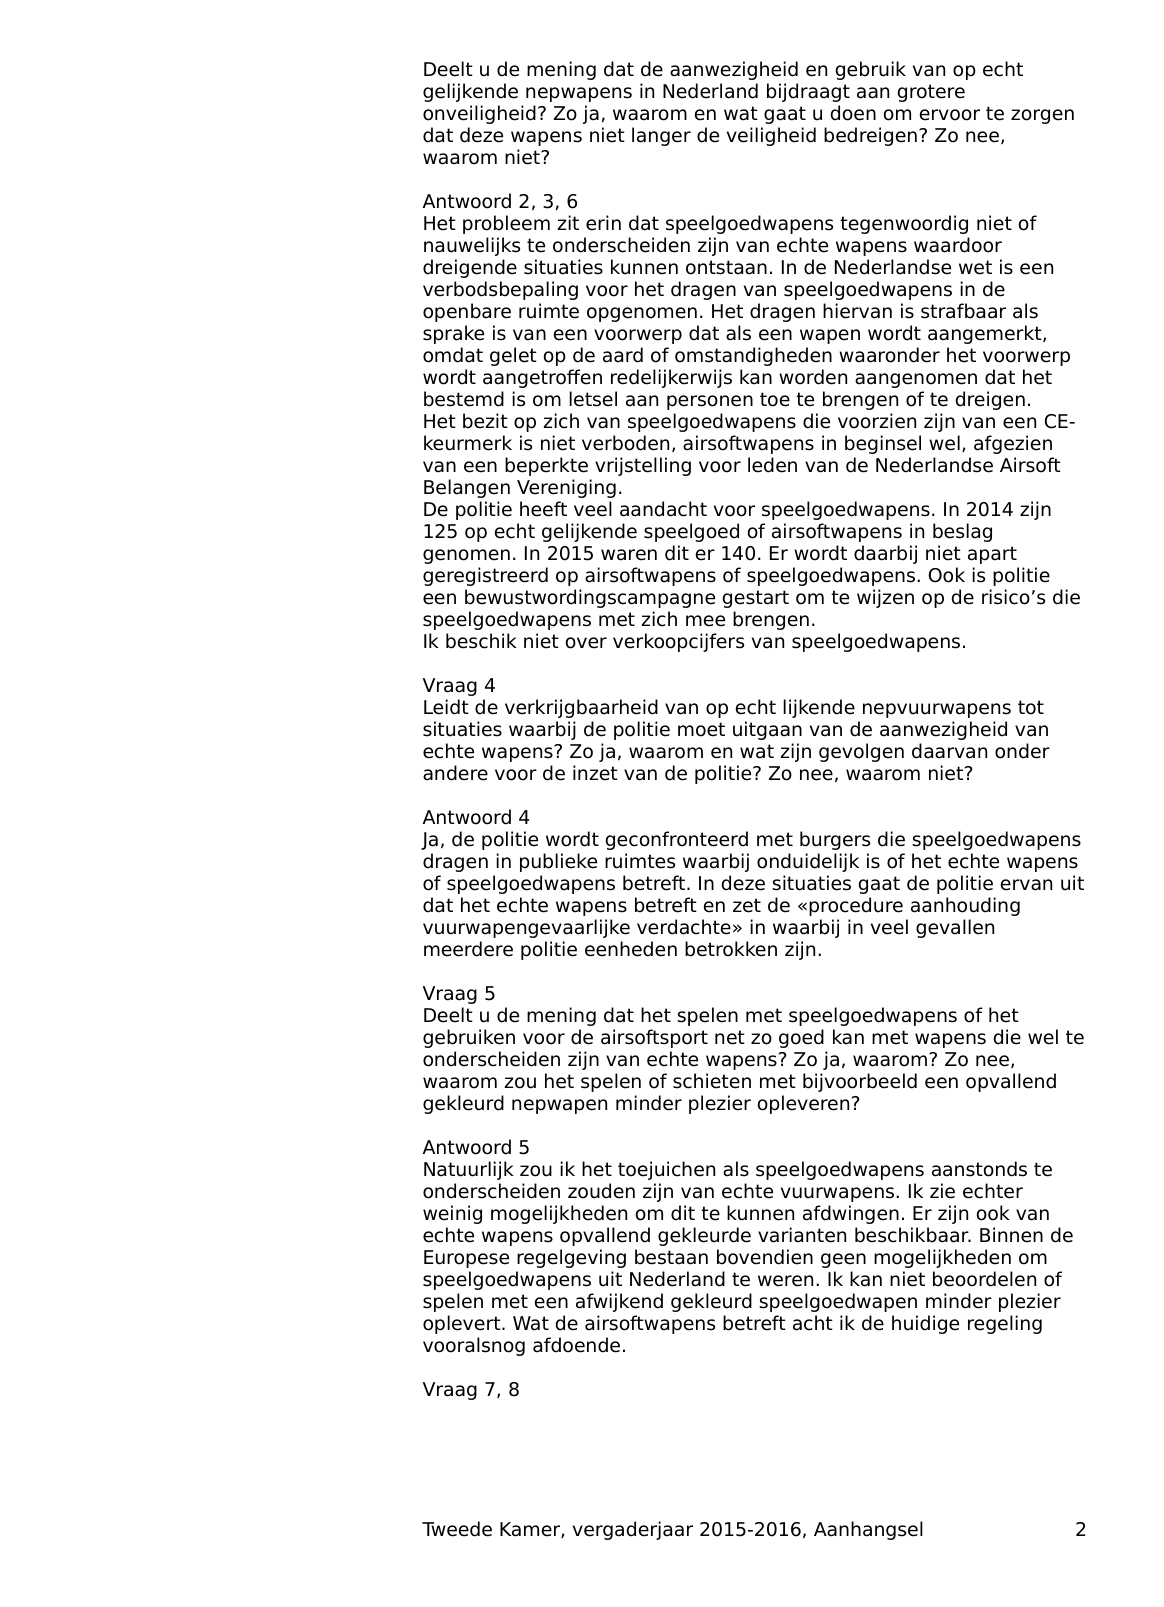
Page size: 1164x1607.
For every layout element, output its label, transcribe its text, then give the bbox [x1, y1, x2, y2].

text Het probleem zit erin dat speelgoedwapens tegenwoordig niet of nauwelijks te onderscheiden zijn van echte wapens waardoor dreigende situaties kunnen ontstaan. In de Nederlandse wet is een verbodsbepaling voor het dragen van speelgoedwapens in de openbare ruimte opgenomen. Het dragen hiervan is strafbaar als sprake is van een voorwerp dat als een wapen wordt aangemerkt, omdat gelet op de aard of omstandigheden waaronder het voorwerp wordt aangetroffen redelijkerwijs kan worden aangenomen dat het bestemd is om letsel aan personen toe te brengen of te dreigen. [422, 213, 1087, 411]
text Natuurlijk zou ik het toejuichen als speelgoedwapens aanstonds te onderscheiden zouden zijn van echte vuurwapens. Ik zie echter weinig mogelijkheden om dit te kunnen afdwingen. Er zijn ook van echte wapens opvallend gekleurde varianten beschikbaar. Binnen de Europese regelgeving bestaan bovendien geen mogelijkheden om speelgoedwapens uit Nederland te weren. Ik kan niet beoordelen of spelen met een afwijkend gekleurd speelgoedwapen minder plezier oplevert. Wat de airsoftwapens betreft acht ik de huidige regeling vooralsnog afdoende. [422, 1159, 1087, 1357]
text Deelt u de mening dat de aanwezigheid en gebruik van op echt gelijkende nepwapens in Nederland bijdraagt aan grotere onveiligheid? Zo ja, waarom en wat gaat u doen om ervoor te zorgen dat deze wapens niet langer de veiligheid bedreigen? Zo nee, waarom niet? [422, 59, 1087, 169]
text Antwoord 4 [422, 807, 1087, 829]
text Het bezit op zich van speelgoedwapens die voorzien zijn van een CE-keurmerk is niet verboden, airsoftwapens in beginsel wel, afgezien van een beperkte vrijstelling voor leden van de Nederlandse Airsoft Belangen Vereniging. [422, 411, 1087, 499]
text Ja, de politie wordt geconfronteerd met burgers die speelgoedwapens dragen in publieke ruimtes waarbij onduidelijk is of het echte wapens of speelgoedwapens betreft. In deze situaties gaat de politie ervan uit dat het echte wapens betreft en zet de «procedure aanhouding vuurwapengevaarlijke verdachte» in waarbij in veel gevallen meerdere politie eenheden betrokken zijn. [422, 829, 1087, 961]
text Deelt u de mening dat het spelen met speelgoedwapens of het gebruiken voor de airsoftsport net zo goed kan met wapens die wel te onderscheiden zijn van echte wapens? Zo ja, waarom? Zo nee, waarom zou het spelen of schieten met bijvoorbeeld een opvallend gekleurd nepwapen minder plezier opleveren? [422, 1005, 1087, 1115]
text Ik beschik niet over verkoopcijfers van speelgoedwapens. [422, 631, 1087, 653]
text De politie heeft veel aandacht voor speelgoedwapens. In 2014 zijn 125 op echt gelijkende speelgoed of airsoftwapens in beslag genomen. In 2015 waren dit er 140. Er wordt daarbij niet apart geregistreerd op airsoftwapens of speelgoedwapens. Ook is politie een bewustwordingscampagne gestart om te wijzen op de risico’s die speelgoedwapens met zich mee brengen. [422, 499, 1087, 631]
text Vraag 5 [422, 983, 1087, 1005]
text Vraag 4 [422, 675, 1087, 697]
text Vraag 7, 8 [422, 1379, 1087, 1401]
text Antwoord 2, 3, 6 [422, 191, 1087, 213]
text Leidt de verkrijgbaarheid van op echt lijkende nepvuurwapens tot situaties waarbij de politie moet uitgaan van de aanwezigheid van echte wapens? Zo ja, waarom en wat zijn gevolgen daarvan onder andere voor de inzet van de politie? Zo nee, waarom niet? [422, 697, 1087, 785]
text Antwoord 5 [422, 1137, 1087, 1159]
